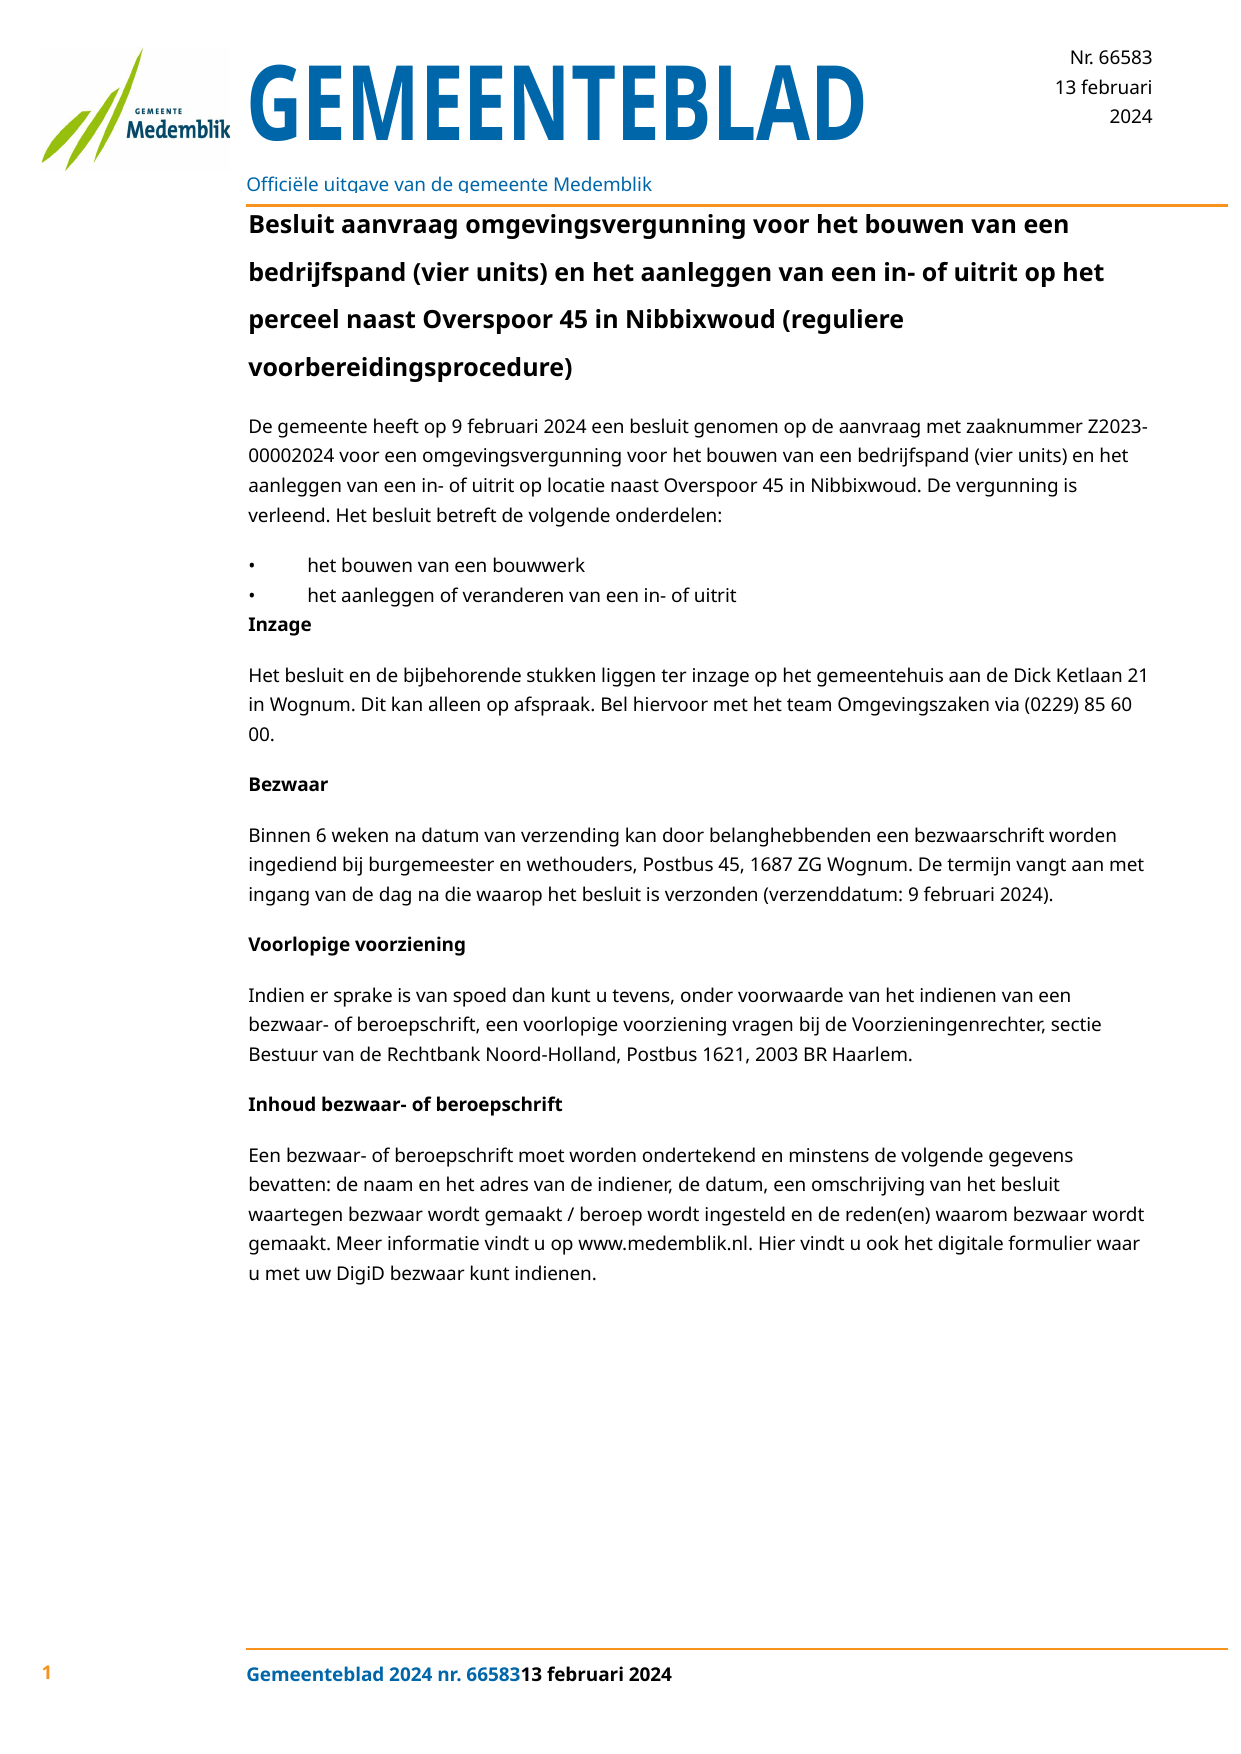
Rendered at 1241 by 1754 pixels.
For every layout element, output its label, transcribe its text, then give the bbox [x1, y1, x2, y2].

text Binnen 6 weken na datum van verzending kan door belanghebbenden een bezwaarschrift worden ingediend bij burgemeester en wethouders, Postbus 45, 1687 ZG Wognum. De termijn vangt aan met ingang van de dag na die waarop het besluit is verzonden (verzenddatum: 9 februari 2024). [248, 822, 1152, 907]
text Besluit aanvraag omgevingsvergunning voor het bouwen van een bedrijfspand (vier units) en het aanleggen van een in- of uitrit op het perceel naast Overspoor 45 in Nibbixwoud (reguliere voorbereidingsprocedure) [248, 207, 1152, 384]
picture [41, 47, 231, 172]
text De gemeente heeft op 9 februari 2024 een besluit genomen op de aanvraag met zaaknummer Z2023-00002024 voor een omgevingsvergunning voor het bouwen van een bedrijfspand (vier units) en het aanleggen van een in- of uitrit op locatie naast Overspoor 45 in Nibbixwoud. De vergunning is verleend. Het besluit betreft de volgende onderdelen: [248, 413, 1152, 528]
text Bezwaar [248, 771, 1152, 797]
text Inzage [248, 611, 1152, 637]
list het bouwen van een bouwwerk [248, 552, 1152, 578]
text Het besluit en de bijbehorende stukken liggen ter inzage op het gemeentehuis aan de Dick Ketlaan 21 in Wognum. Dit kan alleen op afspraak. Bel hiervoor met het team Omgevingszaken via (0229) 85 60 00. [248, 662, 1152, 747]
list het aanleggen of veranderen van een in- of uitrit [248, 582, 1152, 608]
text Inhoud bezwaar- of beroepschrift [248, 1091, 1152, 1117]
text Voorlopige voorziening [248, 931, 1152, 957]
text Indien er sprake is van spoed dan kunt u tevens, onder voorwaarde van het indienen van een bezwaar- of beroepschrift, een voorlopige voorziening vragen bij de Voorzieningenrechter, sectie Bestuur van de Rechtbank Noord-Holland, Postbus 1621, 2003 BR Haarlem. [248, 982, 1152, 1067]
text Een bezwaar- of beroepschrift moet worden ondertekend en minstens de volgende gegevens bevatten: de naam en het adres van de indiener, de datum, een omschrijving van het besluit waartegen bezwaar wordt gemaakt / beroep wordt ingesteld en de reden(en) waarom bezwaar wordt gemaakt. Meer informatie vindt u op www.medemblik.nl. Hier vindt u ook het digitale formulier waar u met uw DigiD bezwaar kunt indienen. [248, 1142, 1152, 1286]
